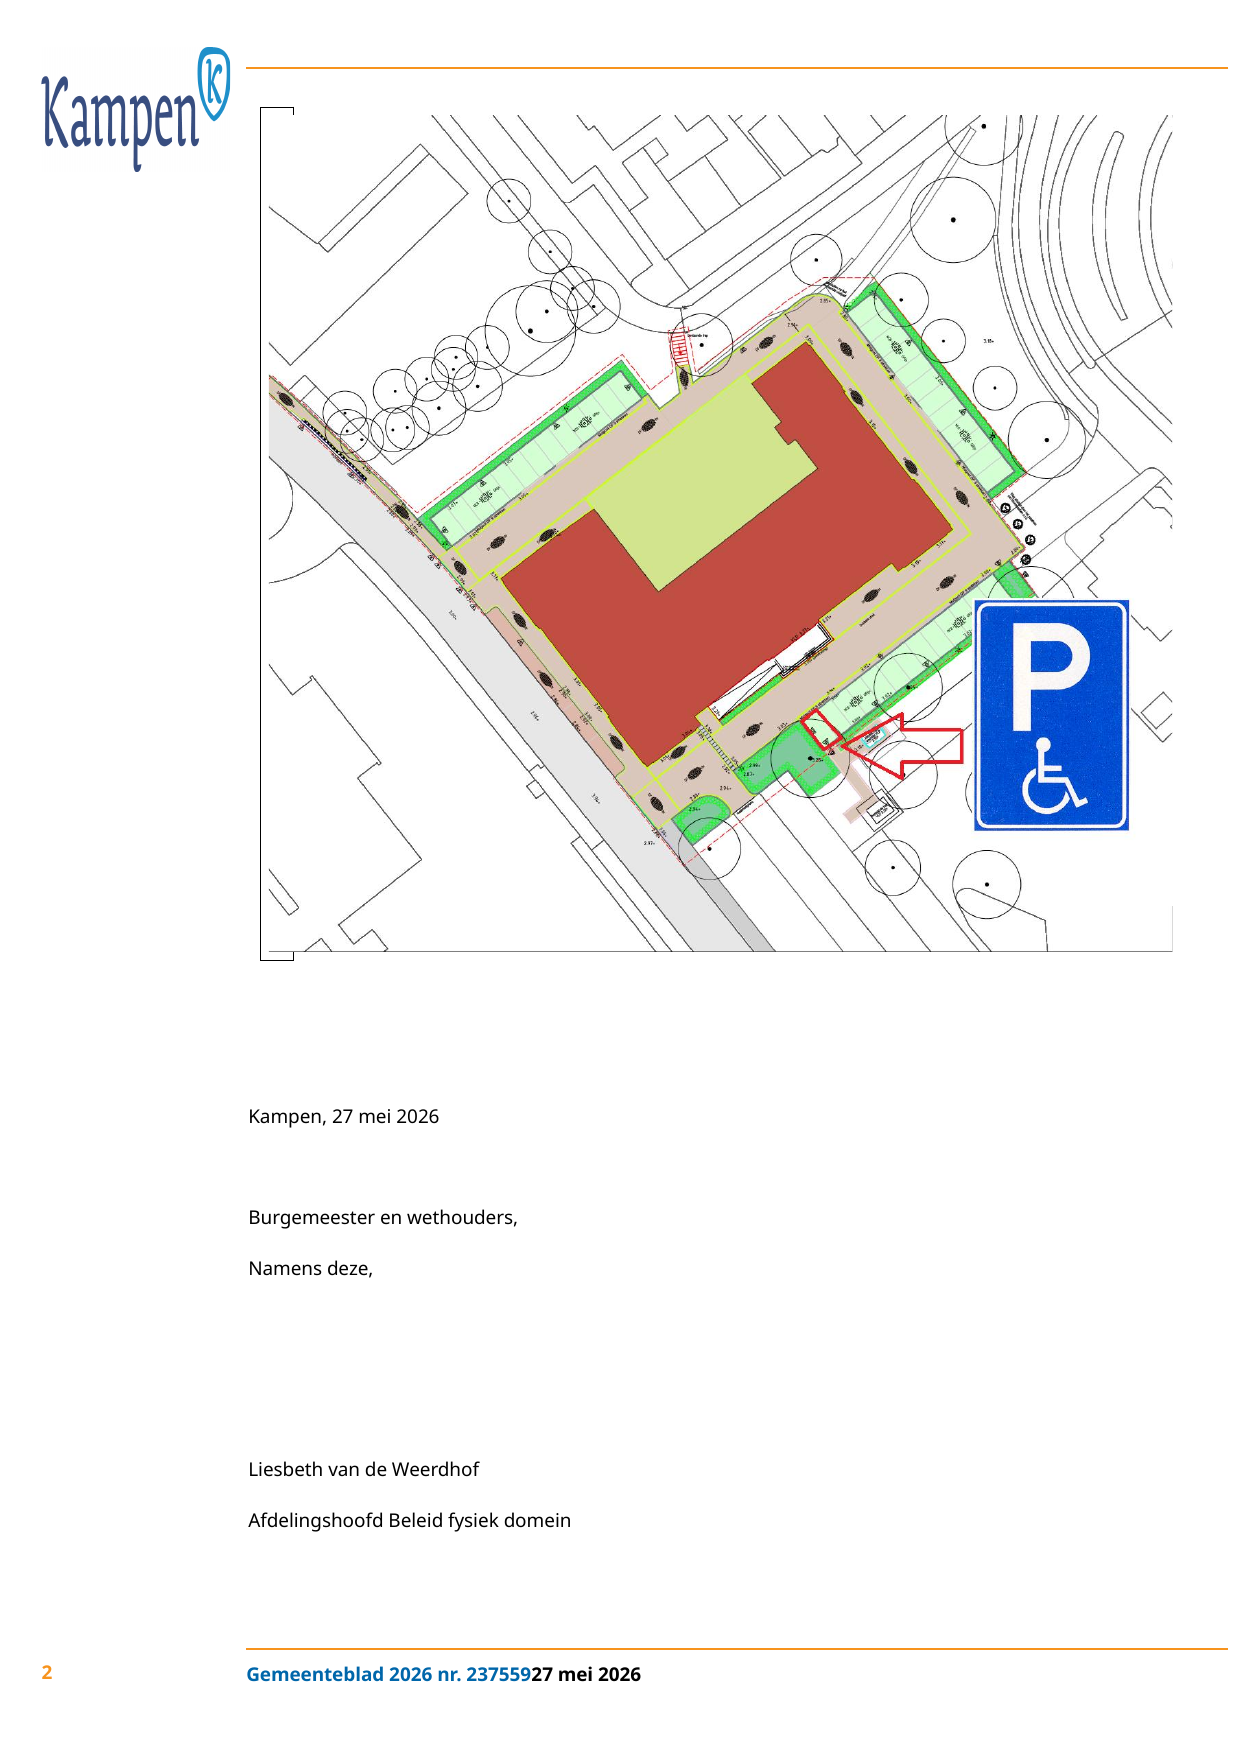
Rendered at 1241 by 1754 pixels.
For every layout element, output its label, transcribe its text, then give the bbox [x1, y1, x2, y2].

text Namens deze, [248, 1255, 1152, 1281]
picture [41, 47, 231, 172]
text Afdelingshoofd Beleid fysiek domein [248, 1507, 1152, 1533]
text Burgemeester en wethouders, [248, 1204, 1152, 1230]
picture [268, 115, 1173, 952]
text Liesbeth van de Weerdhof [248, 1456, 1152, 1482]
text Kampen, 27 mei 2026 [248, 1103, 1152, 1129]
